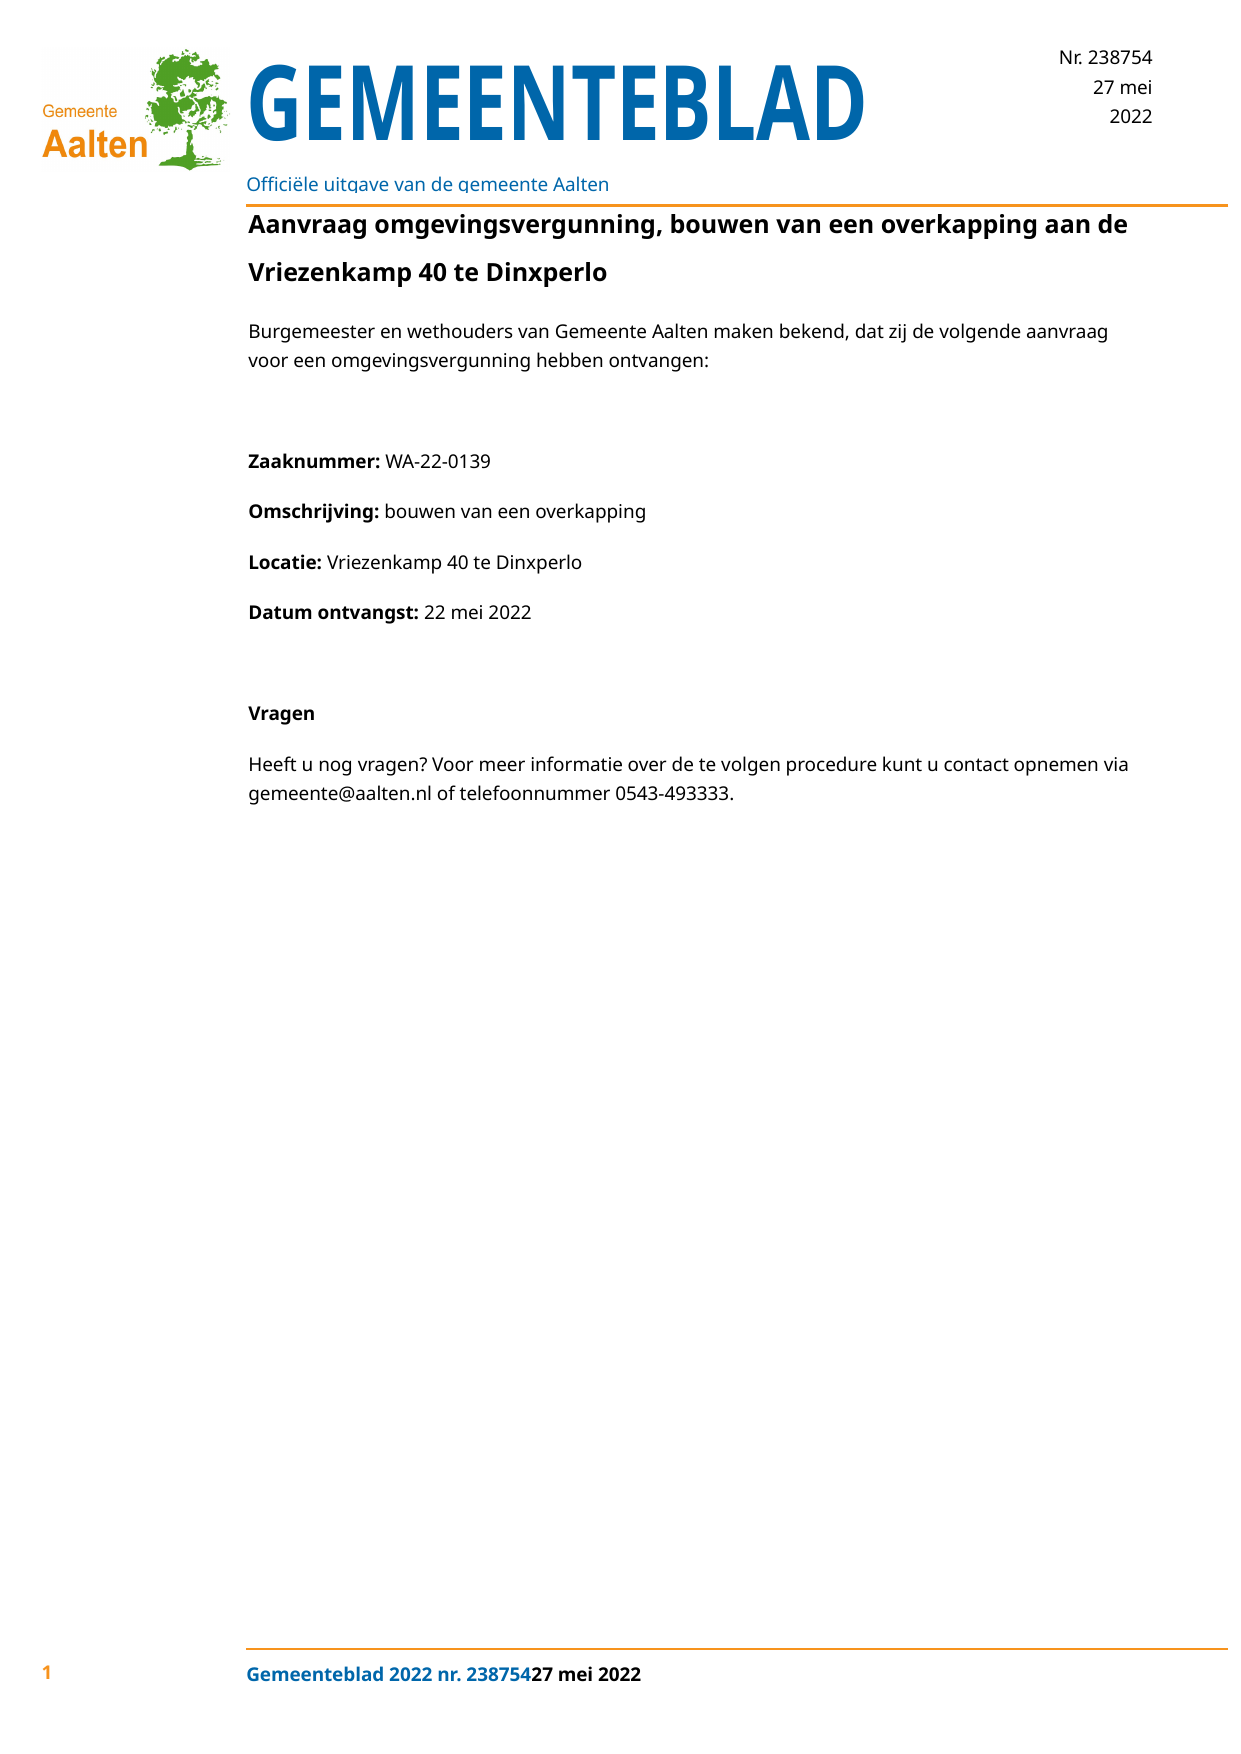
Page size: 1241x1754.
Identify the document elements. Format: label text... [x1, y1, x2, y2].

text Locatie: Vriezenkamp 40 te Dinxperlo [248, 549, 1152, 575]
text Zaaknummer: WA-22-0139 [248, 448, 1152, 474]
text Aanvraag omgevingsvergunning, bouwen van een overkapping aan de Vriezenkamp 40 te Dinxperlo [248, 207, 1152, 288]
text Datum ontvangst: 22 mei 2022 [248, 599, 1152, 625]
text Heeft u nog vragen? Voor meer informatie over de te volgen procedure kunt u contact opnemen via gemeente@aalten.nl of telefoonnummer 0543-493333. [248, 751, 1152, 806]
text Vragen [248, 700, 1152, 726]
picture [41, 47, 231, 172]
text Burgemeester en wethouders van Gemeente Aalten maken bekend, dat zij de volgende aanvraag voor een omgevingsvergunning hebben ontvangen: [248, 318, 1152, 373]
text Omschrijving: bouwen van een overkapping [248, 499, 1152, 524]
